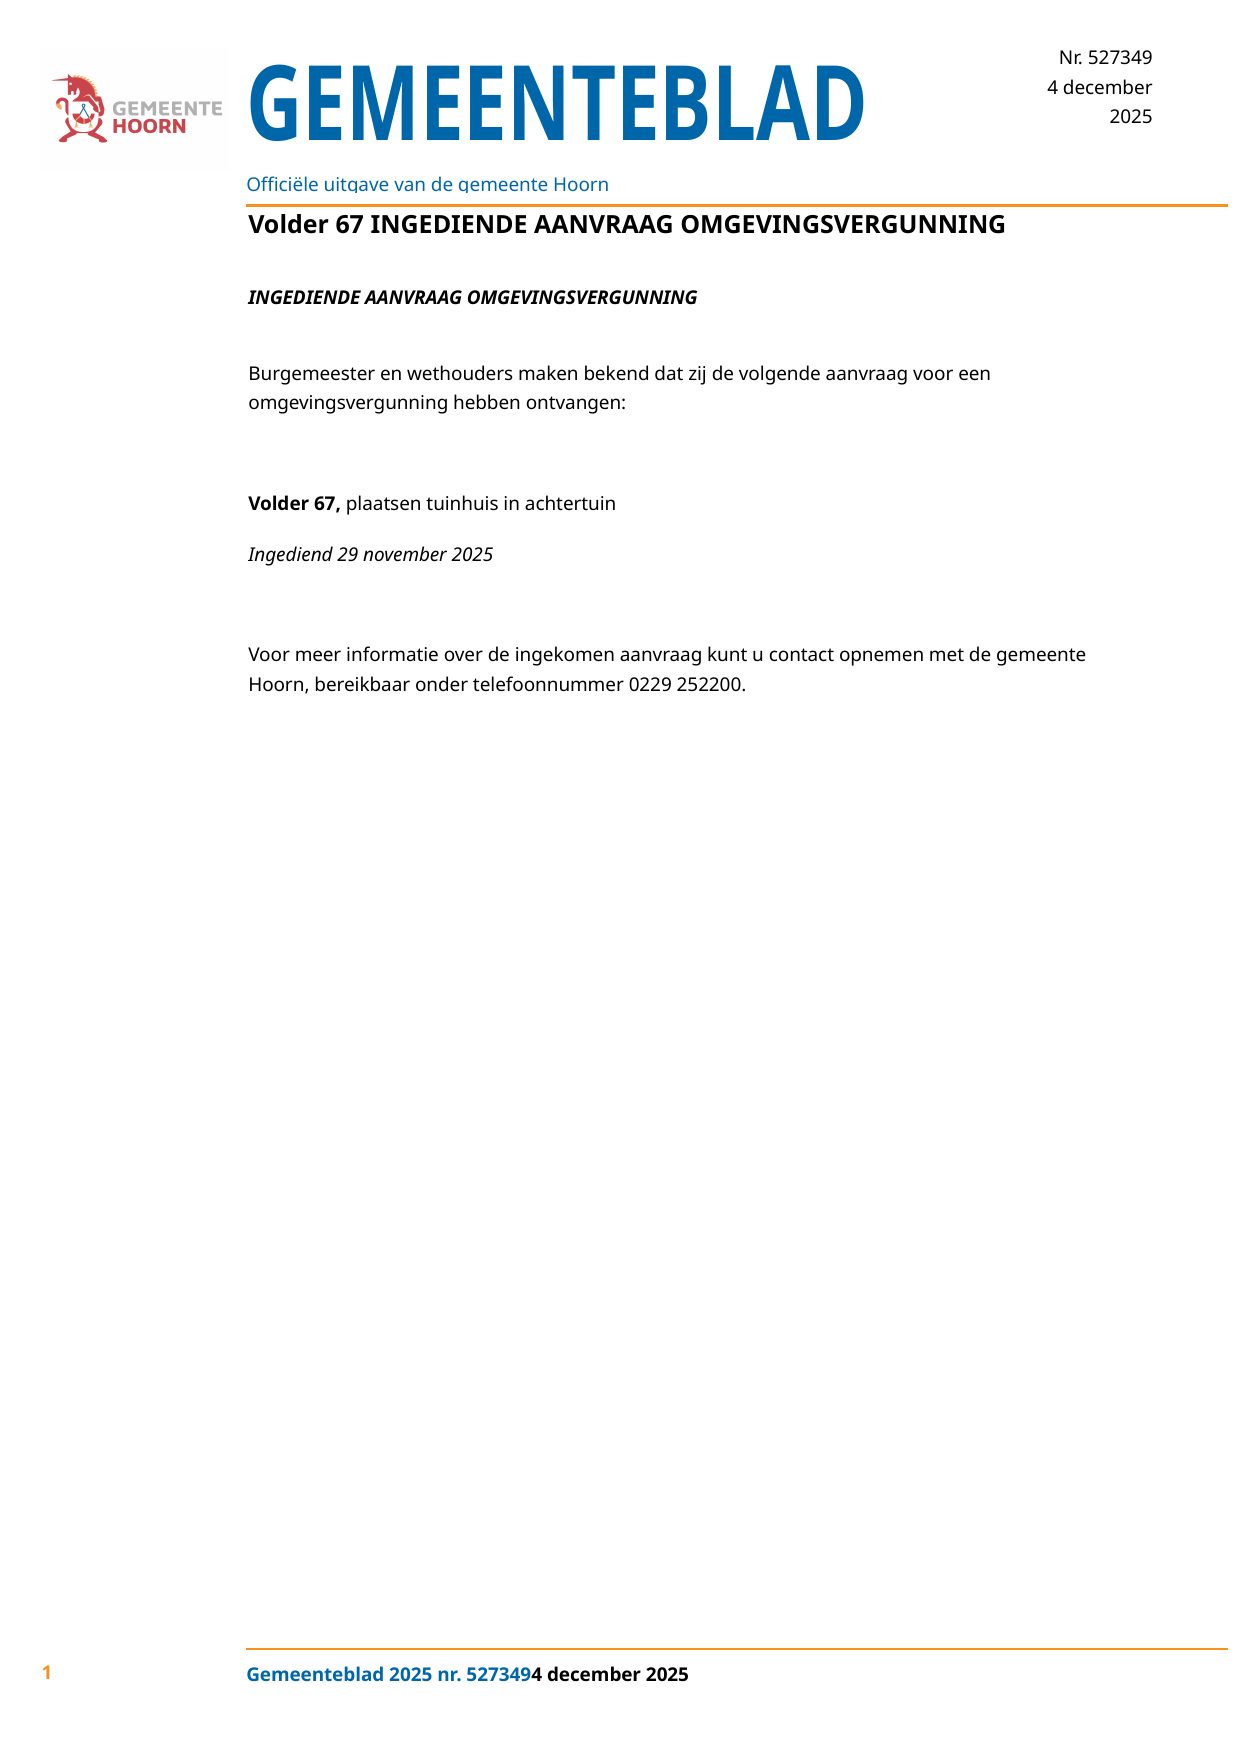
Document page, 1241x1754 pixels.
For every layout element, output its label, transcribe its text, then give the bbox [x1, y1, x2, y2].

text Volder 67 INGEDIENDE AANVRAAG OMGEVINGSVERGUNNING [248, 207, 1152, 241]
picture [41, 47, 231, 172]
text Volder 67, plaatsen tuinhuis in achtertuin [248, 490, 1152, 516]
text INGEDIENDE AANVRAAG OMGEVINGSVERGUNNING [248, 284, 1152, 309]
text Voor meer informatie over de ingekomen aanvraag kunt u contact opnemen met de gemeente Hoorn, bereikbaar onder telefoonnummer 0229 252200. [248, 642, 1152, 697]
text Burgemeester en wethouders maken bekend dat zij de volgende aanvraag voor een omgevingsvergunning hebben ontvangen: [248, 360, 1152, 415]
text Ingediend 29 november 2025 [248, 541, 1152, 567]
